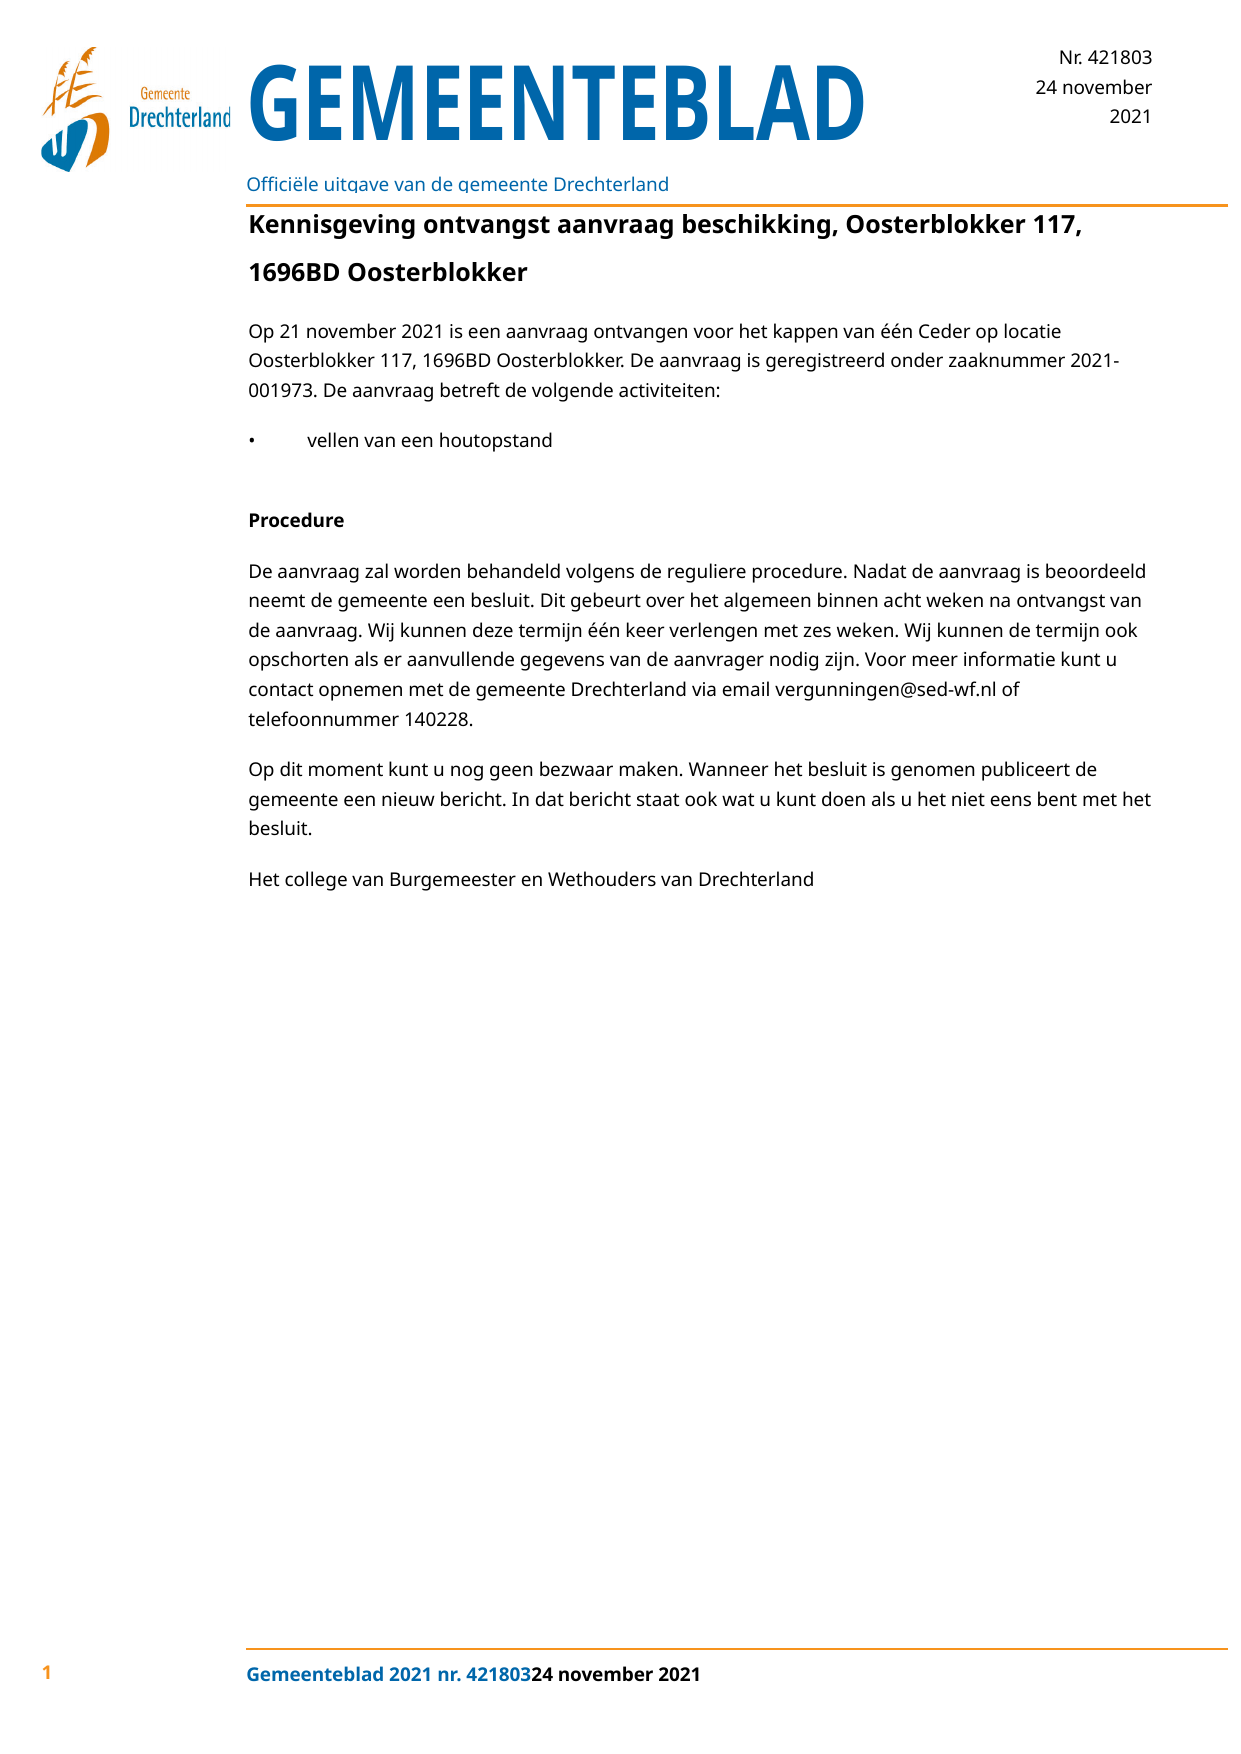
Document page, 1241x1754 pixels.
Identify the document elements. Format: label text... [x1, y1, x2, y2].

text Procedure [248, 507, 1152, 533]
text Op 21 november 2021 is een aanvraag ontvangen voor het kappen van één Ceder op locatie Oosterblokker 117, 1696BD Oosterblokker. De aanvraag is geregistreerd onder zaaknummer 2021-001973. De aanvraag betreft de volgende activiteiten: [248, 318, 1152, 403]
text Op dit moment kunt u nog geen bezwaar maken. Wanneer het besluit is genomen publiceert de gemeente een nieuw bericht. In dat bericht staat ook wat u kunt doen als u het niet eens bent met het besluit. [248, 756, 1152, 841]
picture [226, 115, 231, 124]
text De aanvraag zal worden behandeld volgens de reguliere procedure. Nadat de aanvraag is beoordeeld neemt de gemeente een besluit. Dit gebeurt over het algemeen binnen acht weken na ontvangst van de aanvraag. Wij kunnen deze termijn één keer verlengen met zes weken. Wij kunnen de termijn ook opschorten als er aanvullende gegevens van de aanvrager nodig zijn. Voor meer informatie kunt u contact opnemen met de gemeente Drechterland via email vergunningen@sed-wf.nl of telefoonnummer 140228. [248, 558, 1152, 732]
list vellen van een houtopstand [248, 427, 1152, 453]
text Het college van Burgemeester en Wethouders van Drechterland [248, 866, 1152, 892]
picture [41, 47, 231, 172]
picture [41, 158, 64, 172]
text Kennisgeving ontvangst aanvraag beschikking, Oosterblokker 117, 1696BD Oosterblokker [248, 207, 1152, 288]
